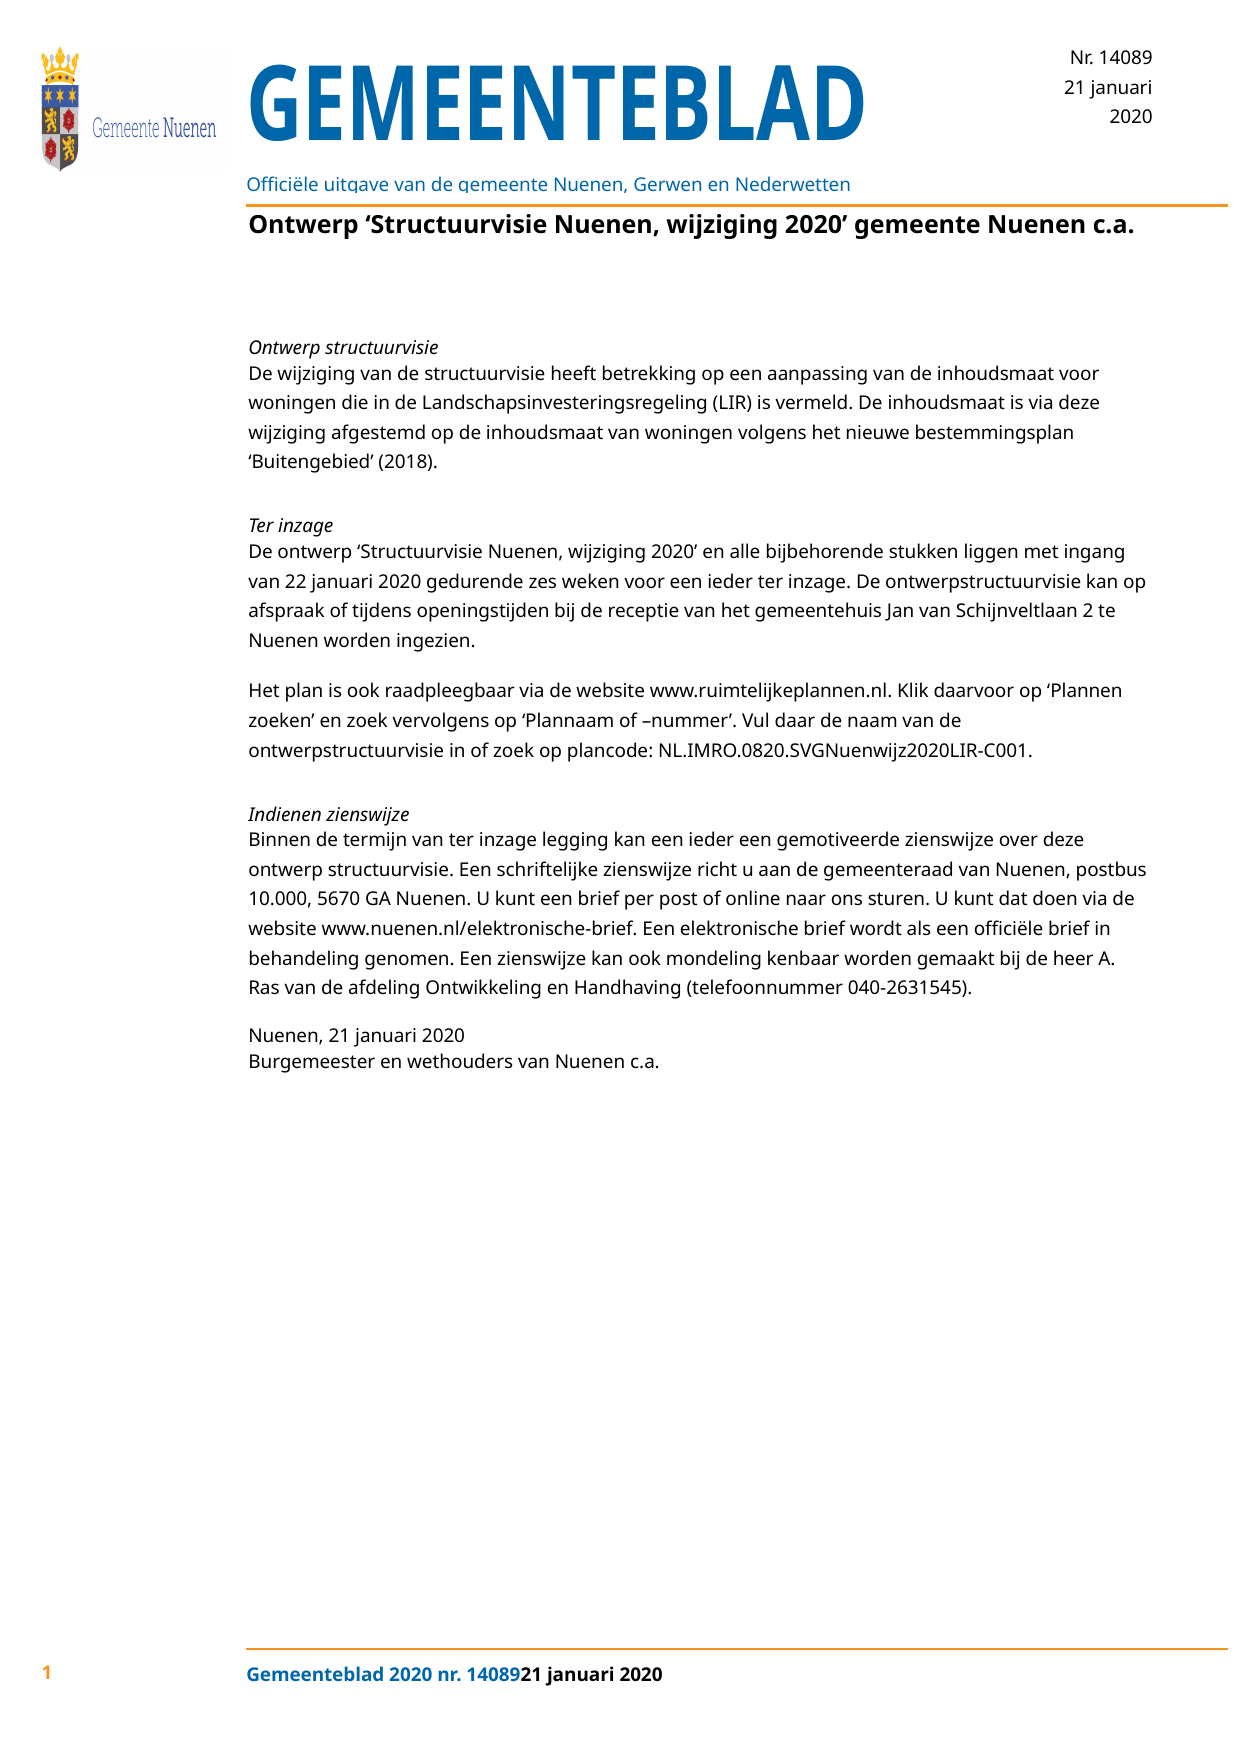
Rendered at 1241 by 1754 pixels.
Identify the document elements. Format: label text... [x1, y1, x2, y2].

text Ontwerp ‘Structuurvisie Nuenen, wijziging 2020’ gemeente Nuenen c.a. [248, 207, 1152, 241]
text Het plan is ook raadpleegbaar via de website www.ruimtelijkeplannen.nl. Klik daarvoor op ‘Plannen zoeken’ en zoek vervolgens op ‘Plannaam of –nummer’. Vul daar de naam van de ontwerpstructuurvisie in of zoek op plancode: NL.IMRO.0820.SVGNuenwijz2020LIR-C001. [248, 678, 1152, 762]
picture [41, 47, 231, 172]
text Binnen de termijn van ter inzage legging kan een ieder een gemotiveerde zienswijze over deze ontwerp structuurvisie. Een schriftelijke zienswijze richt u aan de gemeenteraad van Nuenen, postbus 10.000, 5670 GA Nuenen. U kunt een brief per post of online naar ons sturen. U kunt dat doen via de website www.nuenen.nl/elektronische-brief. Een elektronische brief wordt als een officiële brief in behandeling genomen. Een zienswijze kan ook mondeling kenbaar worden gemaakt bij de heer A. Ras van de afdeling Ontwikkeling en Handhaving (telefoonnummer 040-2631545). [248, 826, 1152, 1000]
text De wijziging van de structuurvisie heeft betrekking op een aanpassing van de inhoudsmaat voor woningen die in de Landschapsinvesteringsregeling (LIR) is vermeld. De inhoudsmaat is via deze wijziging afgestemd op de inhoudsmaat van woningen volgens het nieuwe bestemmingsplan ‘Buitengebied’ (2018). [248, 360, 1152, 474]
text Ontwerp structuurvisie [248, 334, 1152, 360]
text Ter inzage [248, 513, 1152, 538]
text De ontwerp ‘Structuurvisie Nuenen, wijziging 2020’ en alle bijbehorende stukken liggen met ingang van 22 januari 2020 gedurende zes weken voor een ieder ter inzage. De ontwerpstructuurvisie kan op afspraak of tijdens openingstijden bij de receptie van het gemeentehuis Jan van Schijnveltlaan 2 te Nuenen worden ingezien. [248, 538, 1152, 653]
text Nuenen, 21 januari 2020 [248, 1022, 1152, 1048]
text Burgemeester en wethouders van Nuenen c.a. [248, 1048, 1152, 1074]
text Indienen zienswijze [248, 801, 1152, 826]
